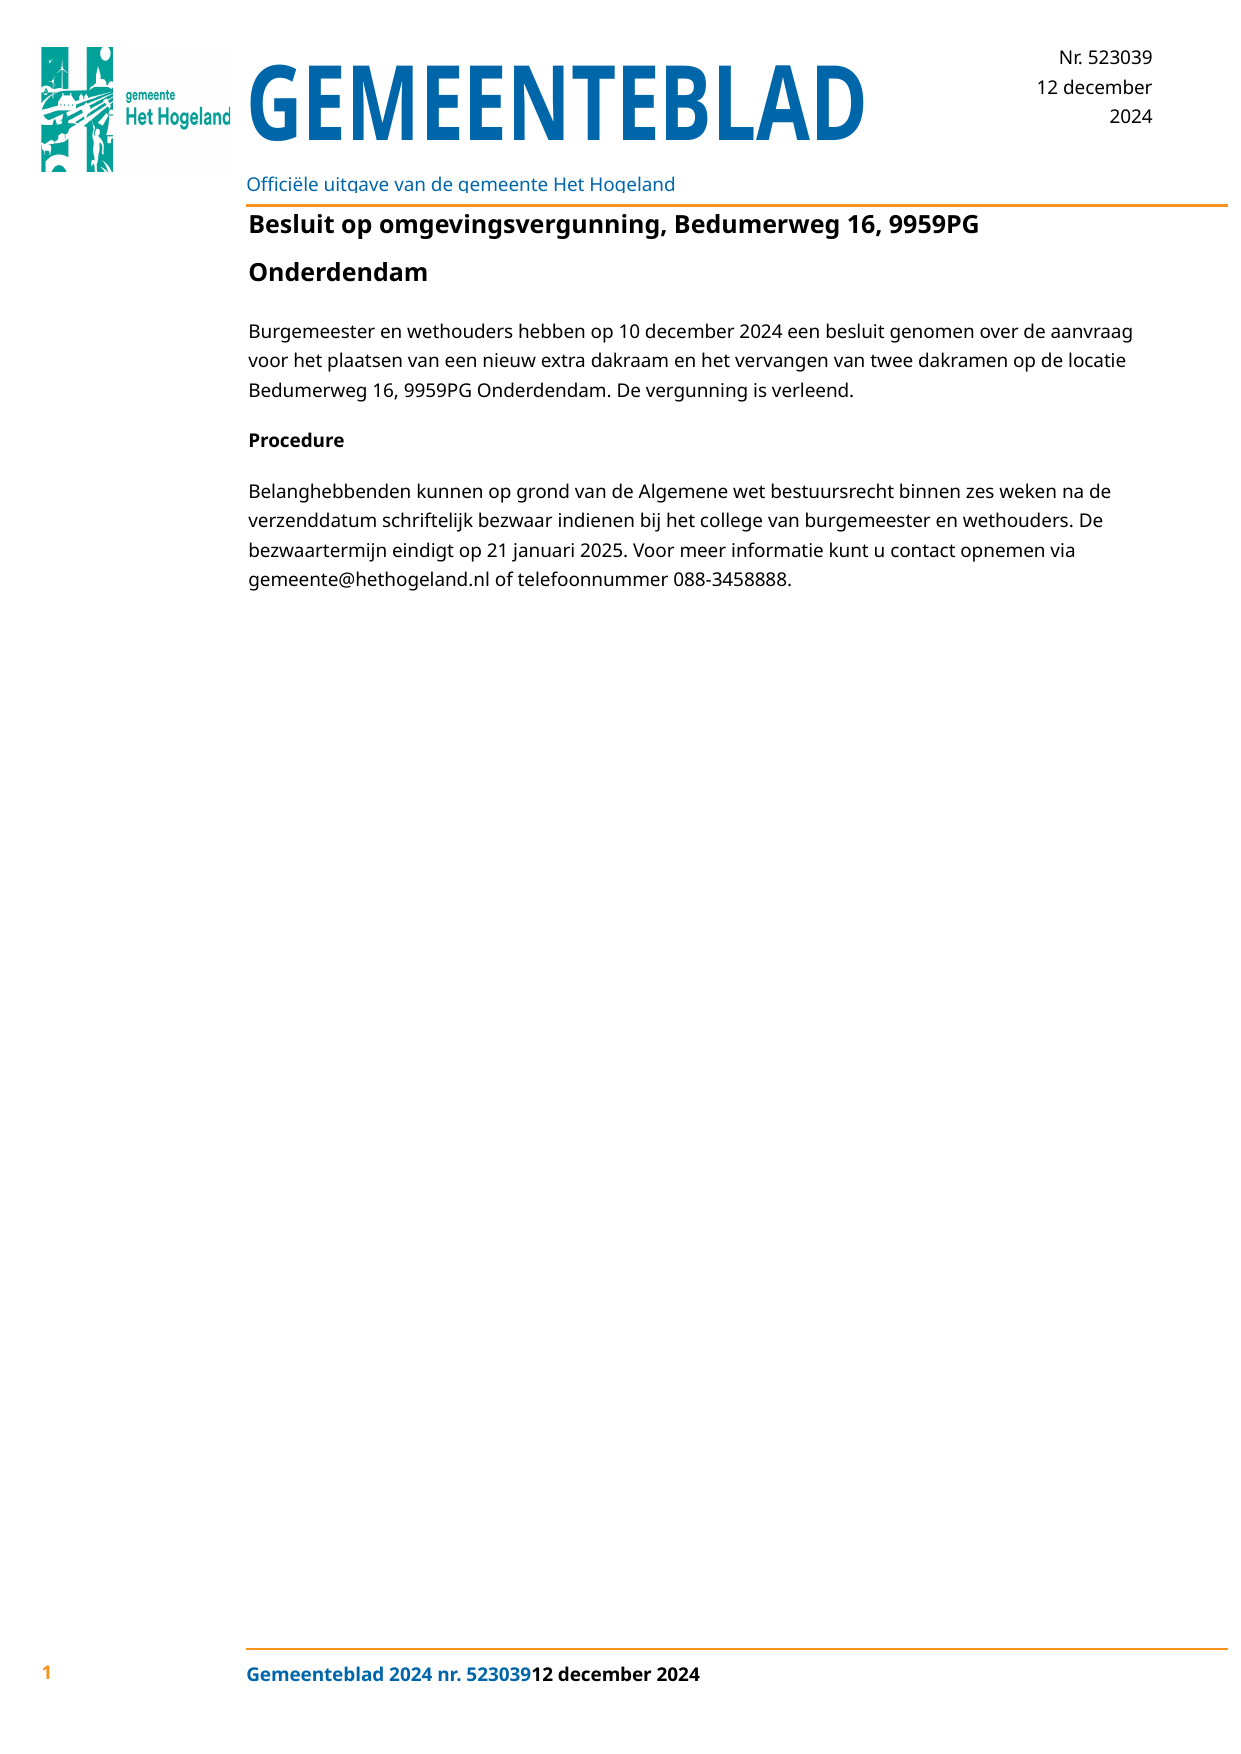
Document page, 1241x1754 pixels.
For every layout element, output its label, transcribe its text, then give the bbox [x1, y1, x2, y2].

text Procedure [248, 427, 1152, 453]
text Belanghebbenden kunnen op grond van de Algemene wet bestuursrecht binnen zes weken na de verzenddatum schriftelijk bezwaar indienen bij het college van burgemeester en wethouders. De bezwaartermijn eindigt op 21 januari 2025. Voor meer informatie kunt u contact opnemen via gemeente@hethogeland.nl of telefoonnummer 088-3458888. [248, 478, 1152, 592]
text Burgemeester en wethouders hebben op 10 december 2024 een besluit genomen over de aanvraag voor het plaatsen van een nieuw extra dakraam en het vervangen van twee dakramen op de locatie Bedumerweg 16, 9959PG Onderdendam. De vergunning is verleend. [248, 318, 1152, 403]
text Besluit op omgevingsvergunning, Bedumerweg 16, 9959PG Onderdendam [248, 207, 1152, 288]
picture [41, 47, 231, 172]
